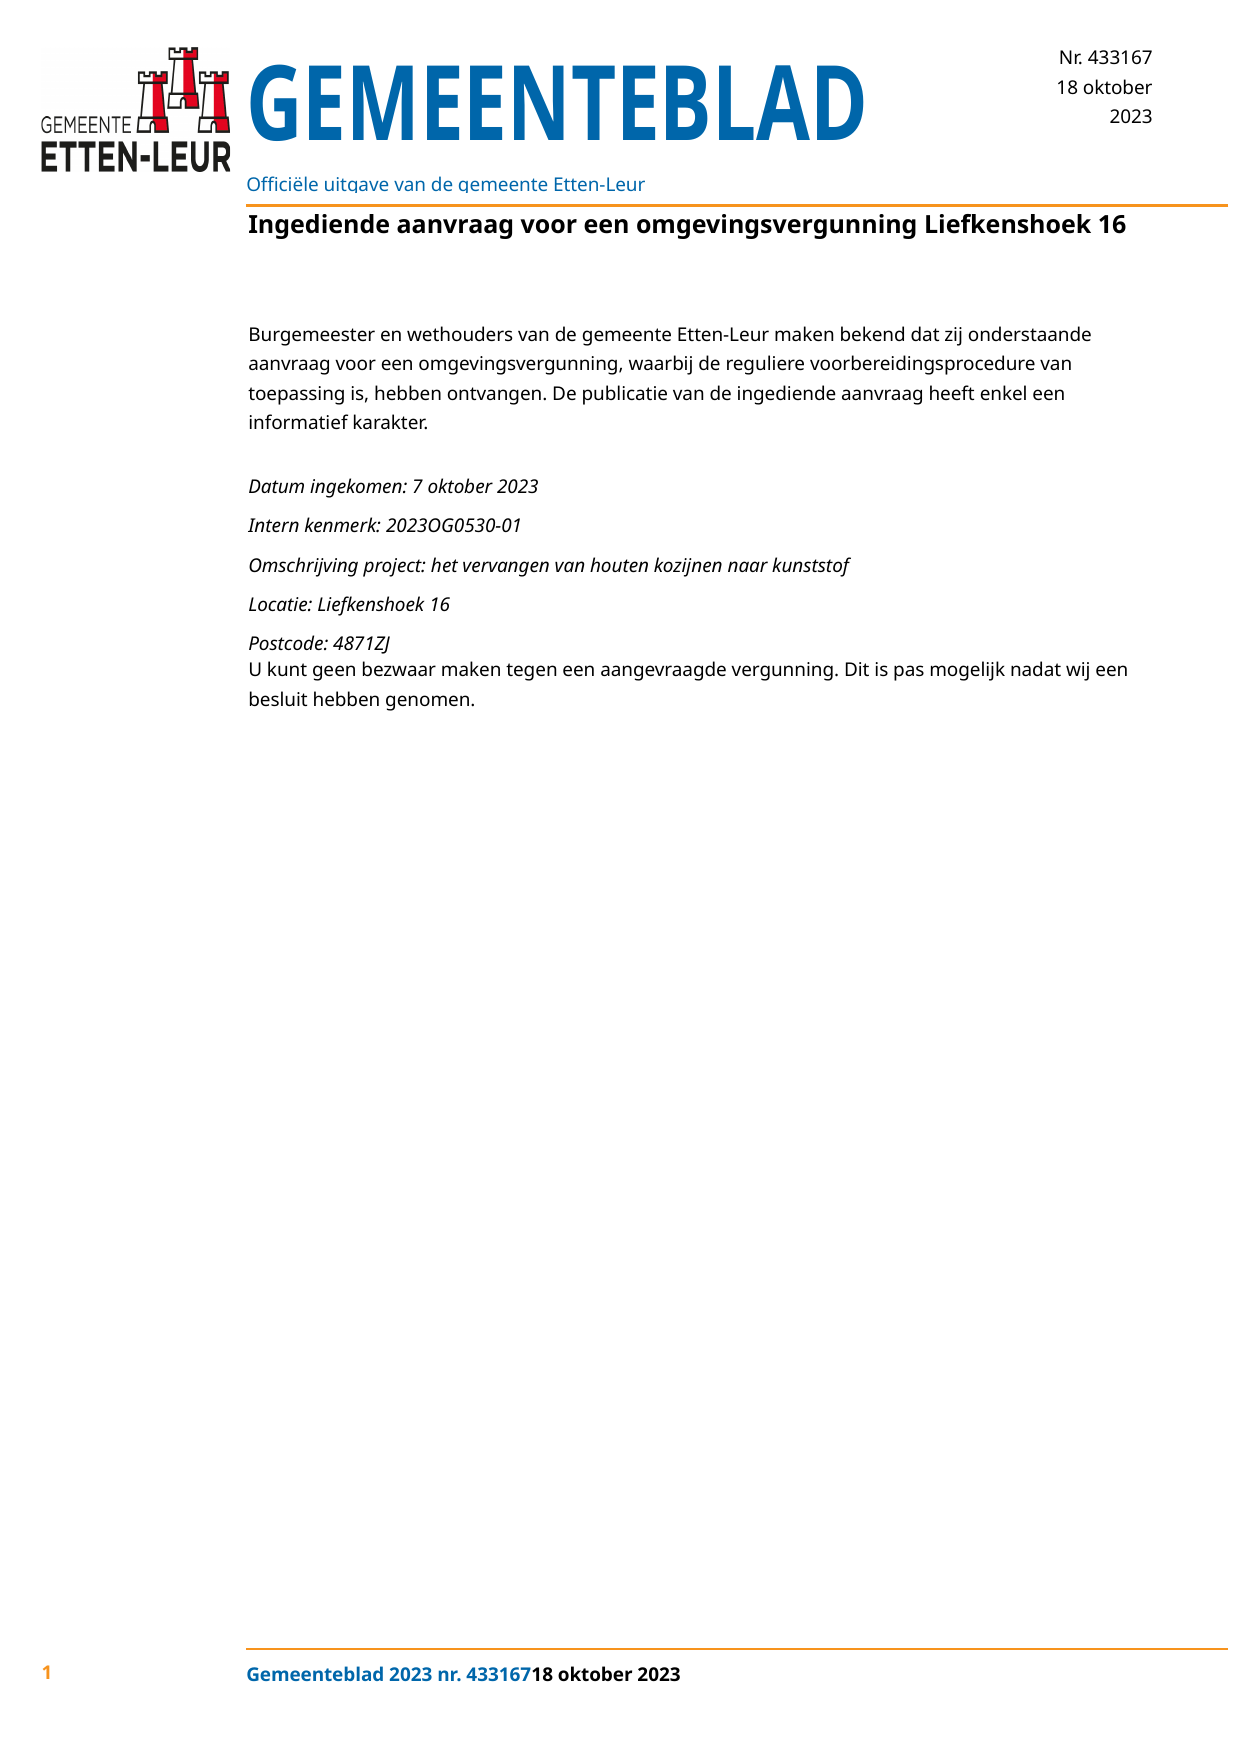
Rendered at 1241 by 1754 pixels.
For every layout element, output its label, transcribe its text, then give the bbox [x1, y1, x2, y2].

text Burgemeester en wethouders van de gemeente Etten-Leur maken bekend dat zij onderstaande aanvraag voor een omgevingsvergunning, waarbij de reguliere voorbereidingsprocedure van toepassing is, hebben ontvangen. De publicatie van de ingediende aanvraag heeft enkel een informatief karakter. [248, 321, 1152, 435]
text Postcode: 4871ZJ [248, 631, 1152, 656]
text Omschrijving project: het vervangen van houten kozijnen naar kunststof [248, 552, 1152, 578]
text Locatie: Liefkenshoek 16 [248, 591, 1152, 617]
text Ingediende aanvraag voor een omgevingsvergunning Liefkenshoek 16 [248, 207, 1152, 241]
text U kunt geen bezwaar maken tegen een aangevraagde vergunning. Dit is pas mogelijk nadat wij een besluit hebben genomen. [248, 656, 1152, 712]
picture [41, 47, 231, 172]
text Intern kenmerk: 2023OG0530-01 [248, 513, 1152, 538]
text Datum ingekomen: 7 oktober 2023 [248, 473, 1152, 499]
